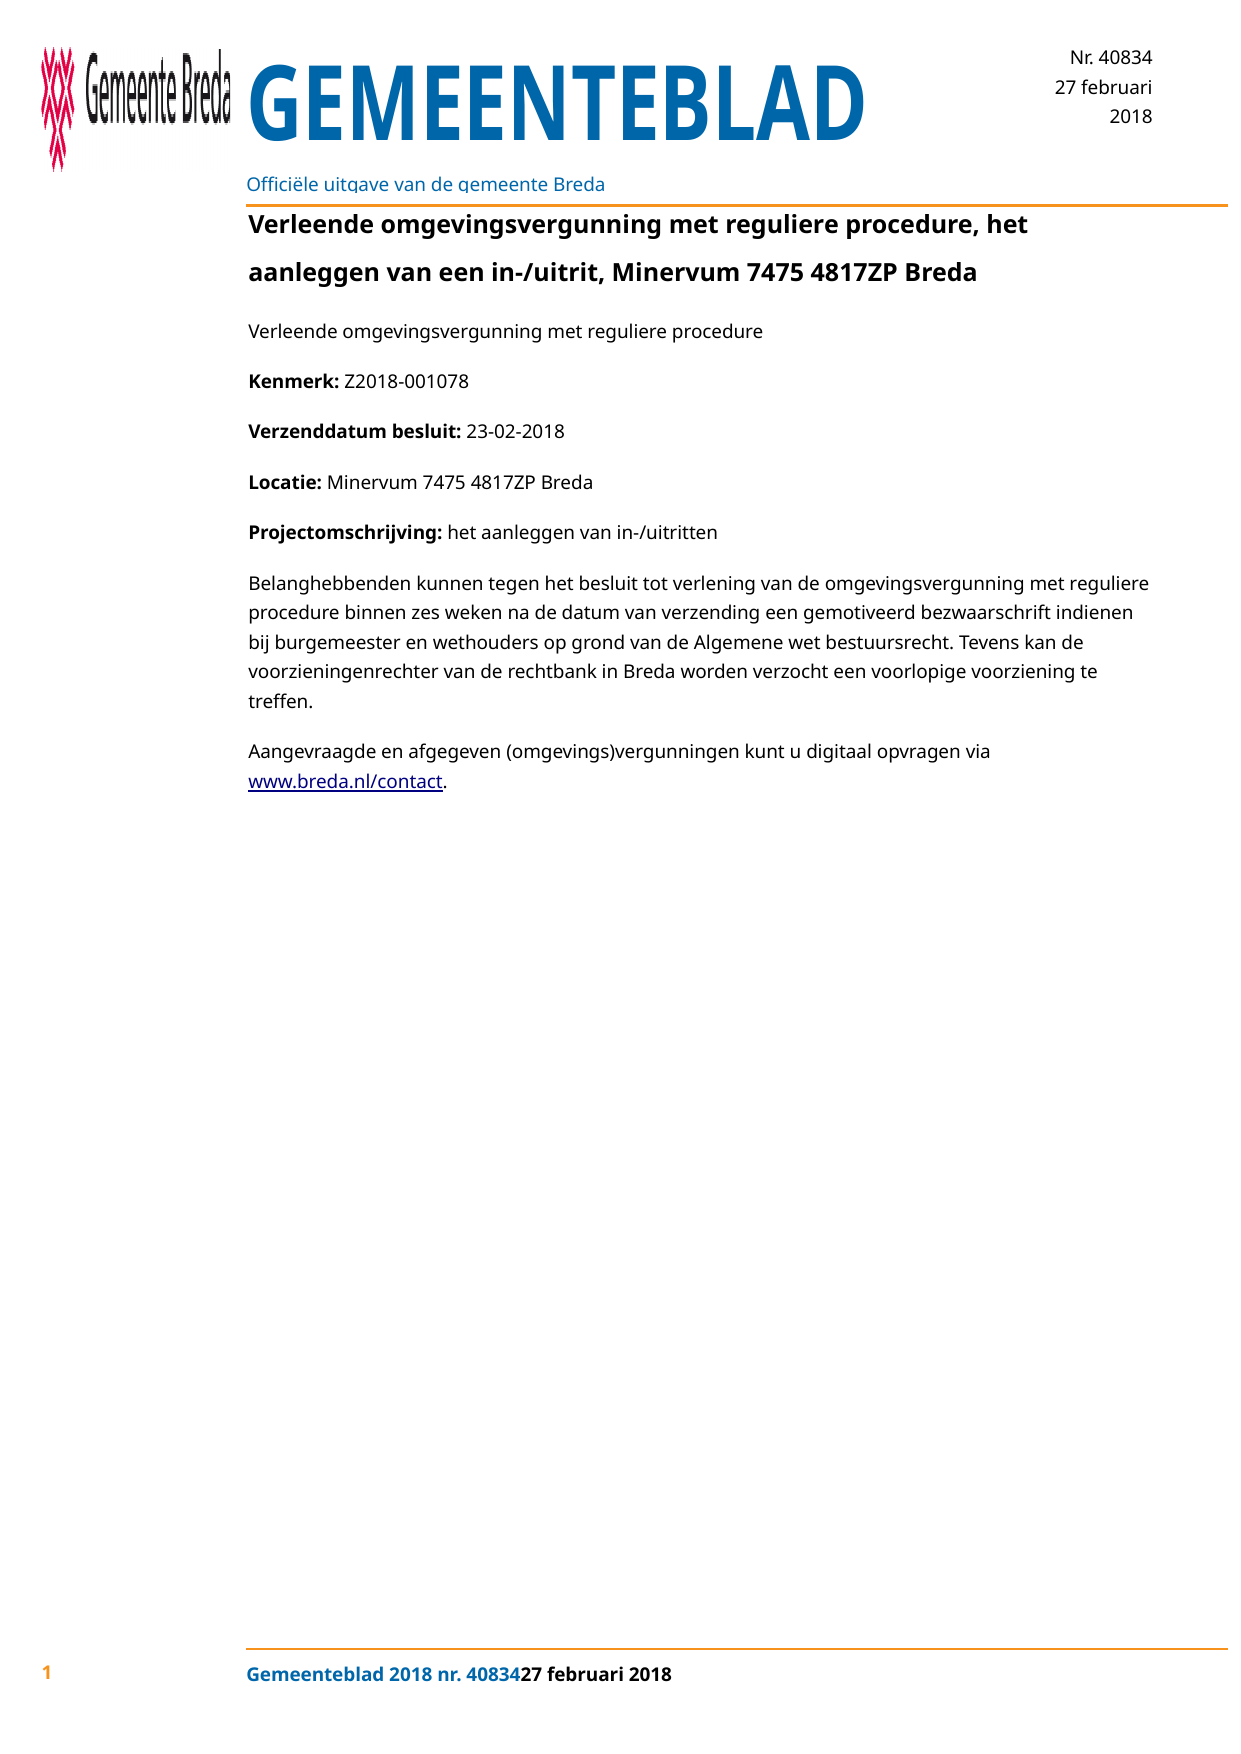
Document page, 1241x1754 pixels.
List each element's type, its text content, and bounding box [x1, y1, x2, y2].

text Belanghebbenden kunnen tegen het besluit tot verlening van de omgevingsvergunning met reguliere procedure binnen zes weken na de datum van verzending een gemotiveerd bezwaarschrift indienen bij burgemeester en wethouders op grond van de Algemene wet bestuursrecht. Tevens kan de voorzieningenrechter van de rechtbank in Breda worden verzocht een voorlopige voorziening te treffen. [248, 570, 1152, 714]
text Projectomschrijving: het aanleggen van in-/uitritten [248, 519, 1152, 545]
picture [41, 47, 231, 172]
text Verleende omgevingsvergunning met reguliere procedure [248, 318, 1152, 344]
text Kenmerk: Z2018-001078 [248, 368, 1152, 394]
text Aangevraagde en afgegeven (omgevings)vergunningen kunt u digitaal opvragen via www.breda.nl/contact. [248, 739, 1152, 794]
text Locatie: Minervum 7475 4817ZP Breda [248, 469, 1152, 495]
text Verleende omgevingsvergunning met reguliere procedure, het aanleggen van een in-/uitrit, Minervum 7475 4817ZP Breda [248, 207, 1152, 288]
text Verzenddatum besluit: 23-02-2018 [248, 419, 1152, 444]
